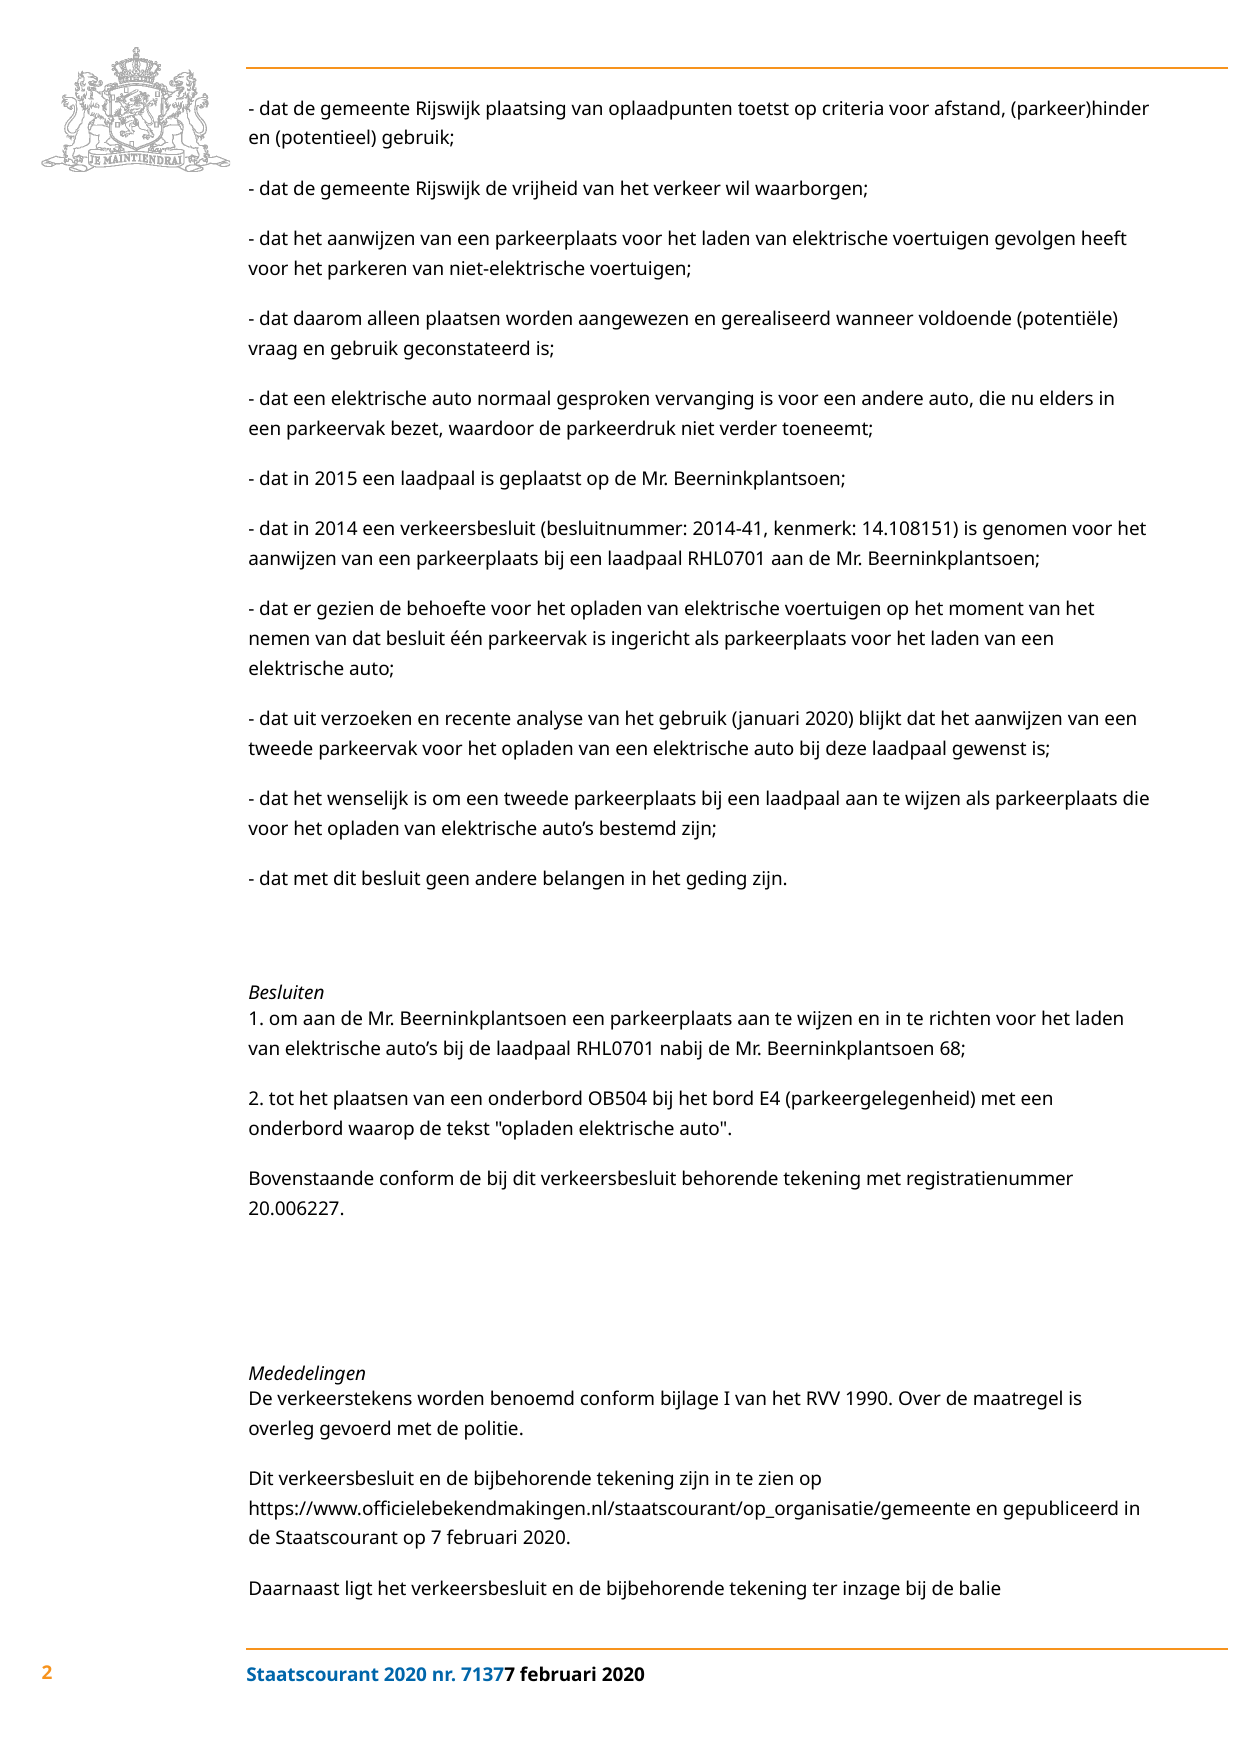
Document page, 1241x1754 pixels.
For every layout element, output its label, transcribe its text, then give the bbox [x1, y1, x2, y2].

picture [41, 47, 231, 172]
text - dat er gezien de behoefte voor het opladen van elektrische voertuigen op het moment van het nemen van dat besluit één parkeervak is ingericht als parkeerplaats voor het laden van een elektrische auto; [248, 596, 1152, 681]
text - dat in 2015 een laadpaal is geplaatst op de Mr. Beerninkplantsoen; [248, 465, 1152, 491]
text - dat in 2014 een verkeersbesluit (besluitnummer: 2014-41, kenmerk: 14.108151) is genomen voor het aanwijzen van een parkeerplaats bij een laadpaal RHL0701 aan de Mr. Beerninkplantsoen; [248, 516, 1152, 571]
text Bovenstaande conform de bij dit verkeersbesluit behorende tekening met registratienummer 20.006227. [248, 1165, 1152, 1221]
text - dat het wenselijk is om een tweede parkeerplaats bij een laadpaal aan te wijzen als parkeerplaats die voor het opladen van elektrische auto’s bestemd zijn; [248, 785, 1152, 841]
text Besluiten [248, 979, 1152, 1005]
text - dat de gemeente Rijswijk de vrijheid van het verkeer wil waarborgen; [248, 175, 1152, 201]
text - dat een elektrische auto normaal gesproken vervanging is voor een andere auto, die nu elders in een parkeervak bezet, waardoor de parkeerdruk niet verder toeneemt; [248, 385, 1152, 441]
text Daarnaast ligt het verkeersbesluit en de bijbehorende tekening ter inzage bij de balie [248, 1575, 1152, 1601]
text 2. tot het plaatsen van een onderbord OB504 bij het bord E4 (parkeergelegenheid) met een onderbord waarop de tekst "opladen elektrische auto". [248, 1085, 1152, 1141]
text - dat de gemeente Rijswijk plaatsing van oplaadpunten toetst op criteria voor afstand, (parkeer)hinder en (potentieel) gebruik; [248, 95, 1152, 150]
text 1. om aan de Mr. Beerninkplantsoen een parkeerplaats aan te wijzen en in te richten voor het laden van elektrische auto’s bij de laadpaal RHL0701 nabij de Mr. Beerninkplantsoen 68; [248, 1005, 1152, 1061]
text De verkeerstekens worden benoemd conform bijlage I van het RVV 1990. Over de maatregel is overleg gevoerd met de politie. [248, 1385, 1152, 1441]
text - dat uit verzoeken en recente analyse van het gebruik (januari 2020) blijkt dat het aanwijzen van een tweede parkeervak voor het opladen van een elektrische auto bij deze laadpaal gewenst is; [248, 705, 1152, 761]
text - dat met dit besluit geen andere belangen in het geding zijn. [248, 865, 1152, 891]
text Dit verkeersbesluit en de bijbehorende tekening zijn in te zien op https://www.officielebekendmakingen.nl/staatscourant/op_organisatie/gemeente en gepubliceerd in de Staatscourant op 7 februari 2020. [248, 1465, 1152, 1550]
text - dat daarom alleen plaatsen worden aangewezen en gerealiseerd wanneer voldoende (potentiële) vraag en gebruik geconstateerd is; [248, 305, 1152, 361]
text - dat het aanwijzen van een parkeerplaats voor het laden van elektrische voertuigen gevolgen heeft voor het parkeren van niet-elektrische voertuigen; [248, 225, 1152, 281]
text Mededelingen [248, 1360, 1152, 1385]
